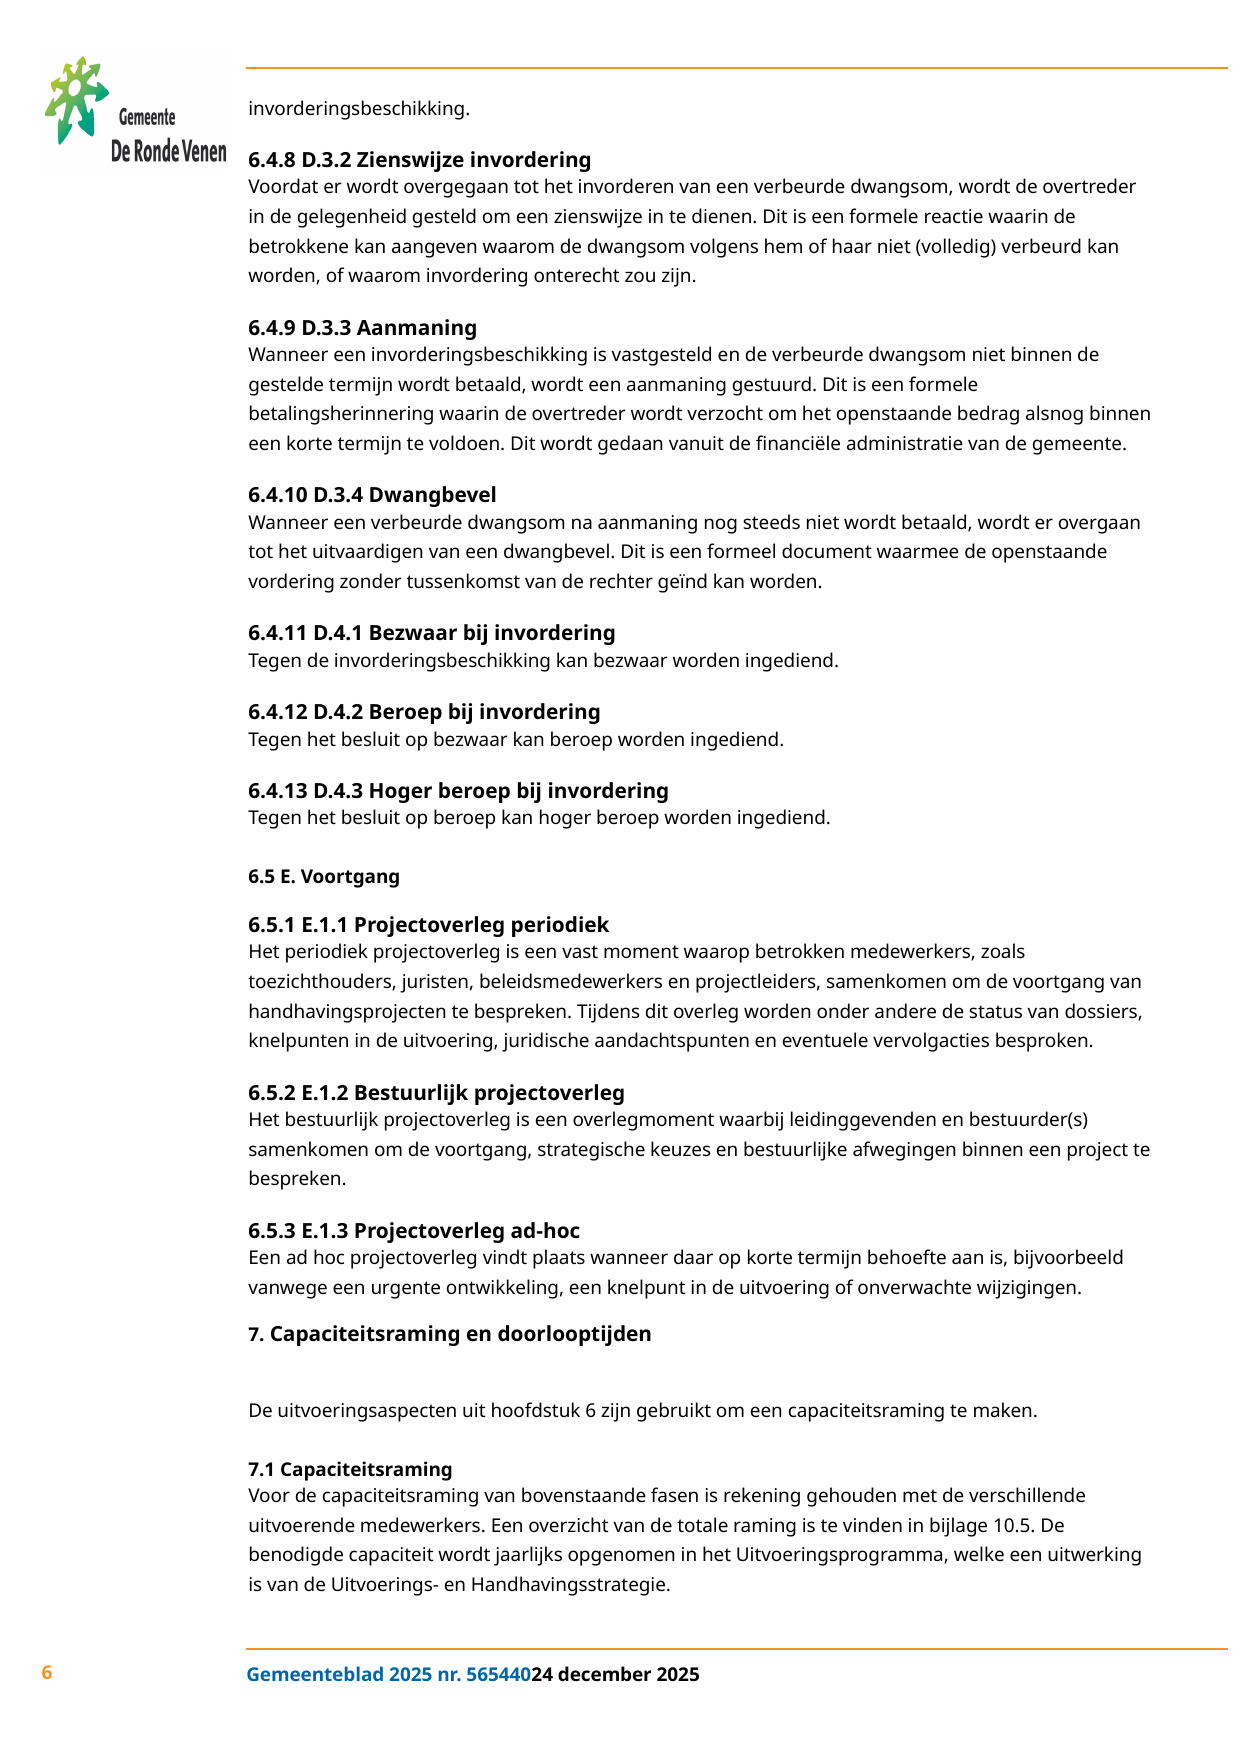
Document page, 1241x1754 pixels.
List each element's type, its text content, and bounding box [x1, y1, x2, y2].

text 6.4.8 D.3.2 Zienswijze invordering [248, 145, 1152, 174]
text 6.4.10 D.3.4 Dwangbevel [248, 480, 1152, 509]
text Voor de capaciteitsraming van bovenstaande fasen is rekening gehouden met de verschillende uitvoerende medewerkers. Een overzicht van de totale raming is te vinden in bijlage 10.5. De benodigde capaciteit wordt jaarlijks opgenomen in het Uitvoeringsprogramma, welke een uitwerking is van de Uitvoerings- en Handhavingsstrategie. [248, 1482, 1152, 1597]
text Tegen het besluit op beroep kan hoger beroep worden ingediend. [248, 804, 1152, 830]
text Een ad hoc projectoverleg vindt plaats wanneer daar op korte termijn behoefte aan is, bijvoorbeeld vanwege een urgente ontwikkeling, een knelpunt in de uitvoering of onverwachte wijzigingen. [248, 1244, 1152, 1300]
picture [41, 47, 231, 172]
text Het bestuurlijk projectoverleg is een overlegmoment waarbij leidinggevenden en bestuurder(s) samenkomen om de voortgang, strategische keuzes en bestuurlijke afwegingen binnen een project te bespreken. [248, 1106, 1152, 1191]
text 6.5.1 E.1.1 Projectoverleg periodiek [248, 910, 1152, 939]
text Wanneer een verbeurde dwangsom na aanmaning nog steeds niet wordt betaald, wordt er overgaan tot het uitvaardigen van een dwangbevel. Dit is een formeel document waarmee de openstaande vordering zonder tussenkomst van de rechter geïnd kan worden. [248, 509, 1152, 594]
text 6.4.11 D.4.1 Bezwaar bij invordering [248, 618, 1152, 647]
text 6.5 E. Voortgang [248, 864, 1152, 889]
text Wanneer een invorderingsbeschikking is vastgesteld en de verbeurde dwangsom niet binnen de gestelde termijn wordt betaald, wordt een aanmaning gestuurd. Dit is een formele betalingsherinnering waarin de overtreder wordt verzocht om het openstaande bedrag alsnog binnen een korte termijn te voldoen. Dit wordt gedaan vanuit de financiële administratie van de gemeente. [248, 341, 1152, 456]
text 7. Capaciteitsraming en doorlooptijden [248, 1319, 1152, 1348]
text De uitvoeringsaspecten uit hoofdstuk 6 zijn gebruikt om een capaciteitsraming te maken. [248, 1397, 1152, 1423]
text 6.4.12 D.4.2 Beroep bij invordering [248, 697, 1152, 726]
text Voordat er wordt overgegaan tot het invorderen van een verbeurde dwangsom, wordt de overtreder in de gelegenheid gesteld om een zienswijze in te dienen. Dit is een formele reactie waarin de betrokkene kan aangeven waarom de dwangsom volgens hem of haar niet (volledig) verbeurd kan worden, of waarom invordering onterecht zou zijn. [248, 174, 1152, 288]
text 6.5.3 E.1.3 Projectoverleg ad-hoc [248, 1216, 1152, 1244]
text 6.4.13 D.4.3 Hoger beroep bij invordering [248, 776, 1152, 804]
text Tegen de invorderingsbeschikking kan bezwaar worden ingediend. [248, 647, 1152, 673]
text 6.4.9 D.3.3 Aanmaning [248, 313, 1152, 341]
text Tegen het besluit op bezwaar kan beroep worden ingediend. [248, 726, 1152, 751]
text Het periodiek projectoverleg is een vast moment waarop betrokken medewerkers, zoals toezichthouders, juristen, beleidsmedewerkers en projectleiders, samenkomen om de voortgang van handhavingsprojecten te bespreken. Tijdens dit overleg worden onder andere de status van dossiers, knelpunten in de uitvoering, juridische aandachtspunten en eventuele vervolgacties besproken. [248, 939, 1152, 1053]
text 6.5.2 E.1.2 Bestuurlijk projectoverleg [248, 1078, 1152, 1106]
text invorderingsbeschikking. [248, 95, 1152, 121]
text 7.1 Capaciteitsraming [248, 1456, 1152, 1482]
